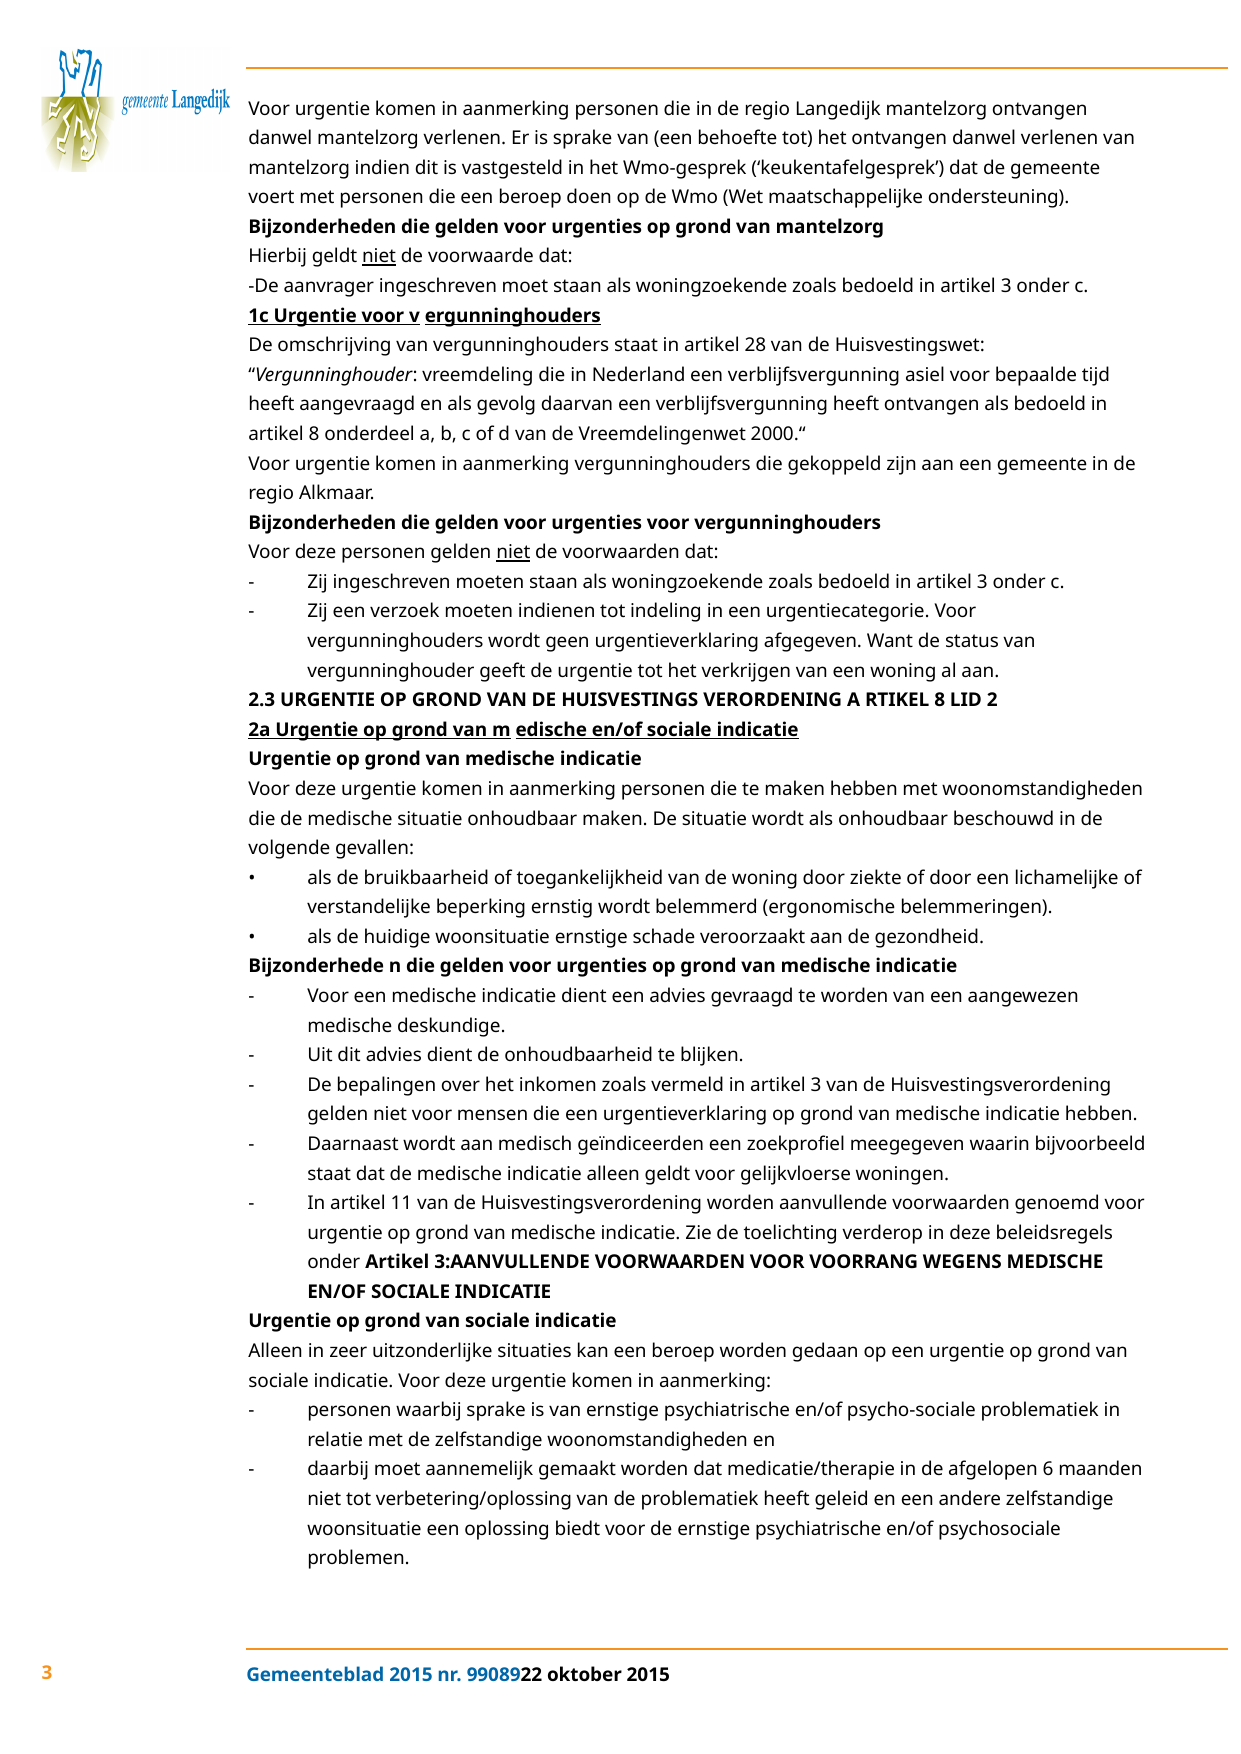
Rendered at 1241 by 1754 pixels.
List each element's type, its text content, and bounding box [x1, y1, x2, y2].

picture [41, 47, 231, 172]
text Bijzonderhede n die gelden voor urgenties op grond van medische indicatie [248, 953, 1152, 978]
list als de huidige woonsituatie ernstige schade veroorzaakt aan de gezondheid. [248, 923, 1152, 949]
text Hierbij geldt niet de voorwaarde dat: [248, 243, 1152, 268]
list Uit dit advies dient de onhoudbaarheid te blijken. [248, 1041, 1152, 1067]
list In artikel 11 van de Huisvestingsverordening worden aanvullende voorwaarden genoemd voor urgentie op grond van medische indicatie. Zie de toelichting verderop in deze beleidsregels onder Artikel 3:AANVULLENDE VOORWAARDEN VOOR VOORRANG WEGENS MEDISCHE EN/OF SOCIALE INDICATIE [248, 1189, 1152, 1304]
text 1c Urgentie voor v ergunninghouders [248, 302, 1152, 328]
text -De aanvrager ingeschreven moet staan als woningzoekende zoals bedoeld in artikel 3 onder c. [248, 272, 1152, 298]
text Voor deze personen gelden niet de voorwaarden dat: [248, 538, 1152, 564]
text Alleen in zeer uitzonderlijke situaties kan een beroep worden gedaan op een urgentie op grond van sociale indicatie. Voor deze urgentie komen in aanmerking: [248, 1337, 1152, 1393]
text 2.3 URGENTIE OP GROND VAN DE HUISVESTINGS VERORDENING A RTIKEL 8 LID 2 [248, 686, 1152, 712]
text Urgentie op grond van medische indicatie [248, 746, 1152, 771]
text Urgentie op grond van sociale indicatie [248, 1308, 1152, 1333]
list Zij ingeschreven moeten staan als woningzoekende zoals bedoeld in artikel 3 onder c. [248, 568, 1152, 594]
text De omschrijving van vergunninghouders staat in artikel 28 van de Huisvestingswet: [248, 331, 1152, 357]
text Bijzonderheden die gelden voor urgenties op grond van mantelzorg [248, 213, 1152, 239]
text “Vergunninghouder: vreemdeling die in Nederland een verblijfsvergunning asiel voor bepaalde tijd heeft aangevraagd en als gevolg daarvan een verblijfsvergunning heeft ontvangen als bedoeld in artikel 8 onderdeel a, b, c of d van de Vreemdelingenwet 2000.“ [248, 361, 1152, 446]
list als de bruikbaarheid of toegankelijkheid van de woning door ziekte of door een lichamelijke of verstandelijke beperking ernstig wordt belemmerd (ergonomische belemmeringen). [248, 864, 1152, 919]
list daarbij moet aannemelijk gemaakt worden dat medicatie/therapie in de afgelopen 6 maanden niet tot verbetering/oplossing van de problematiek heeft geleid en een andere zelfstandige woonsituatie een oplossing biedt voor de ernstige psychiatrische en/of psychosociale problemen. [248, 1456, 1152, 1570]
list De bepalingen over het inkomen zoals vermeld in artikel 3 van de Huisvestingsverordening gelden niet voor mensen die een urgentieverklaring op grond van medische indicatie hebben. [248, 1071, 1152, 1126]
text Voor urgentie komen in aanmerking personen die in de regio Langedijk mantelzorg ontvangen danwel mantelzorg verlenen. Er is sprake van (een behoefte tot) het ontvangen danwel verlenen van mantelzorg indien dit is vastgesteld in het Wmo-gesprek (‘keukentafelgesprek’) dat de gemeente voert met personen die een beroep doen op de Wmo (Wet maatschappelijke ondersteuning). [248, 95, 1152, 209]
list Voor een medische indicatie dient een advies gevraagd te worden van een aangewezen medische deskundige. [248, 982, 1152, 1038]
text 2a Urgentie op grond van m edische en/of sociale indicatie [248, 716, 1152, 742]
list Daarnaast wordt aan medisch geïndiceerden een zoekprofiel meegegeven waarin bijvoorbeeld staat dat de medische indicatie alleen geldt voor gelijkvloerse woningen. [248, 1130, 1152, 1186]
text Bijzonderheden die gelden voor urgenties voor vergunninghouders [248, 509, 1152, 535]
list personen waarbij sprake is van ernstige psychiatrische en/of psycho-sociale problematiek in relatie met de zelfstandige woonomstandigheden en [248, 1396, 1152, 1452]
text Voor urgentie komen in aanmerking vergunninghouders die gekoppeld zijn aan een gemeente in de regio Alkmaar. [248, 450, 1152, 505]
text Voor deze urgentie komen in aanmerking personen die te maken hebben met woonomstandigheden die de medische situatie onhoudbaar maken. De situatie wordt als onhoudbaar beschouwd in de volgende gevallen: [248, 775, 1152, 860]
list Zij een verzoek moeten indienen tot indeling in een urgentiecategorie. Voor vergunninghouders wordt geen urgentieverklaring afgegeven. Want de status van vergunninghouder geeft de urgentie tot het verkrijgen van een woning al aan. [248, 598, 1152, 683]
